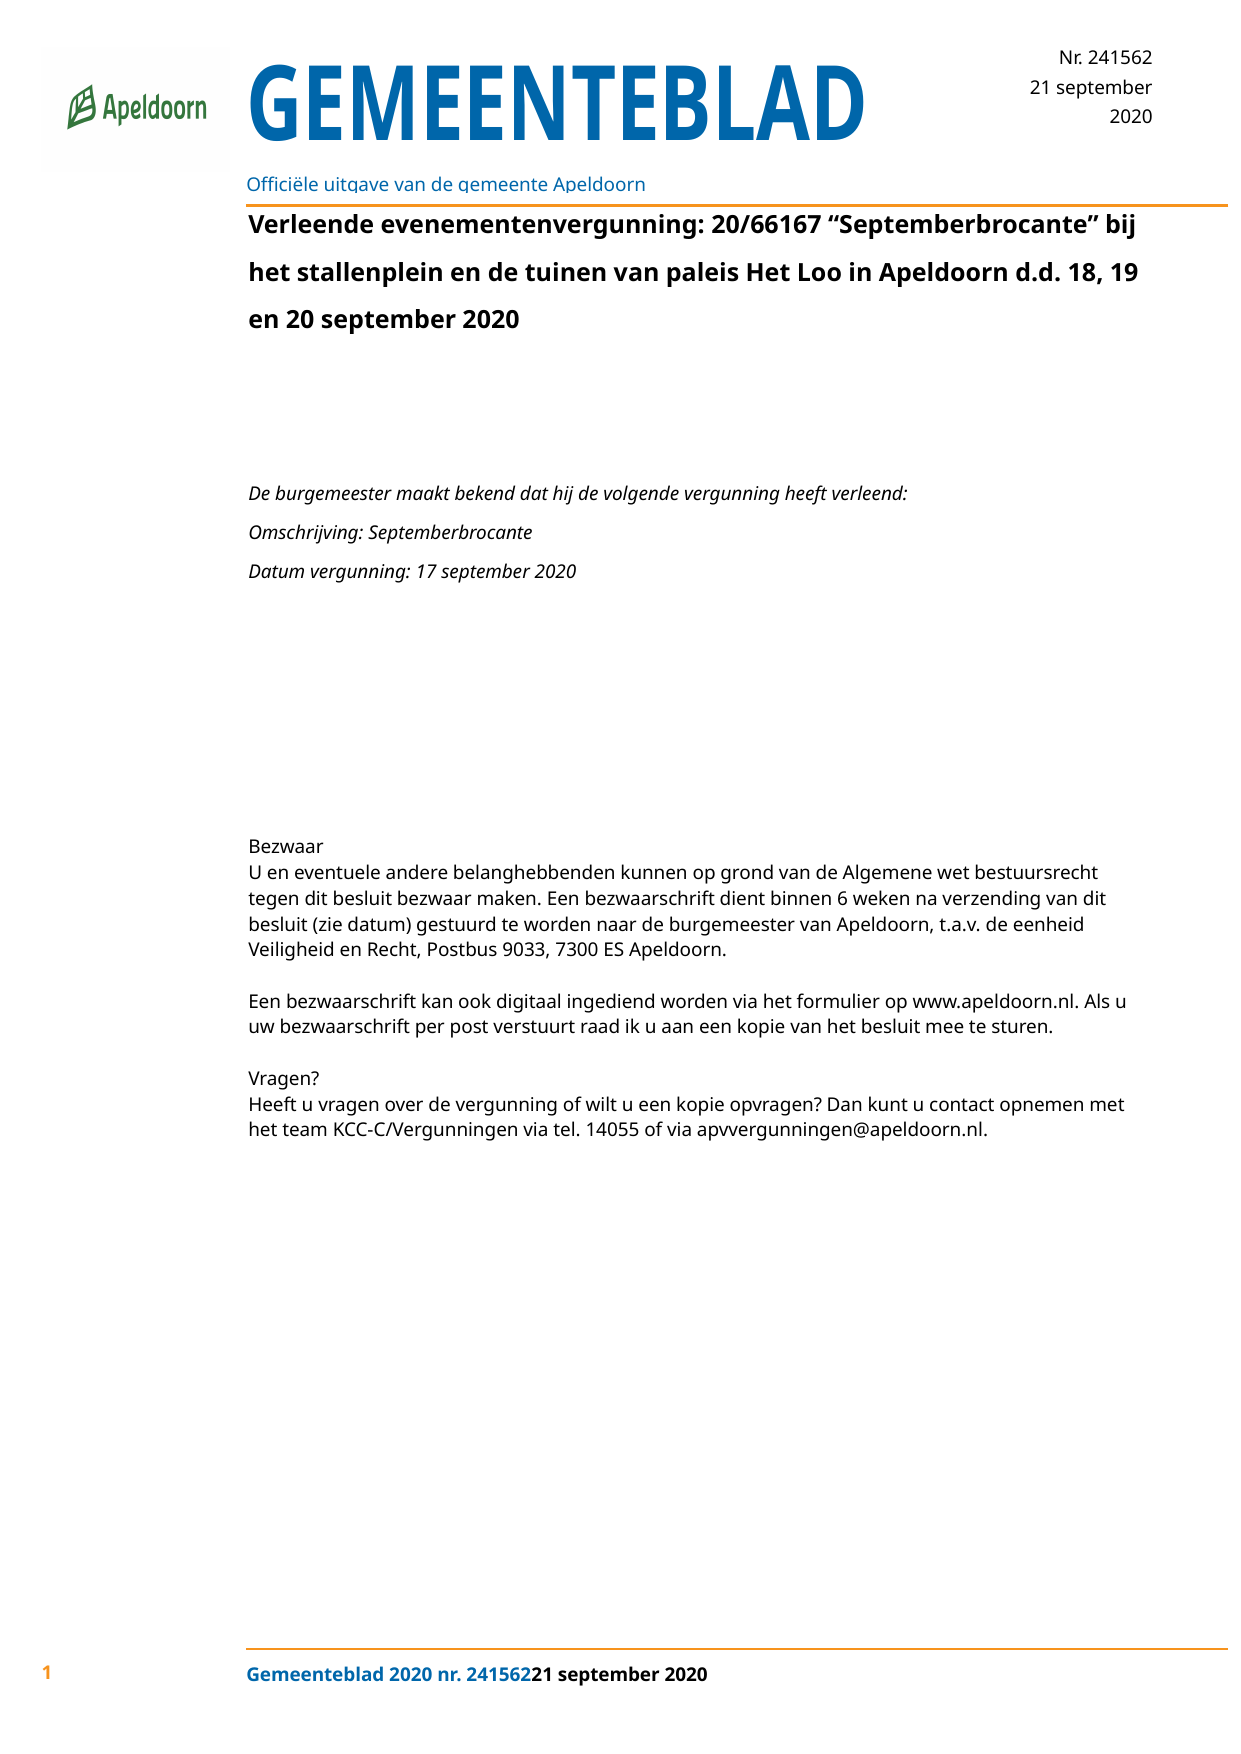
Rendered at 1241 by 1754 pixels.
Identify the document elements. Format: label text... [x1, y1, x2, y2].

text U en eventuele andere belanghebbenden kunnen op grond van de Algemene wet bestuursrecht tegen dit besluit bezwaar maken. Een bezwaarschrift dient binnen 6 weken na verzending van dit besluit (zie datum) gestuurd te worden naar de burgemeester van Apeldoorn, t.a.v. de eenheid Veiligheid en Recht, Postbus 9033, 7300 ES Apeldoorn. [248, 859, 1152, 962]
picture [41, 47, 231, 172]
text Verleende evenementenvergunning: 20/66167 “Septemberbrocante” bij het stallenplein en de tuinen van paleis Het Loo in Apeldoorn d.d. 18, 19 en 20 september 2020 [248, 207, 1152, 336]
text Omschrijving: Septemberbrocante [248, 519, 1152, 545]
text Bezwaar [248, 834, 1152, 859]
text Vragen? [248, 1065, 1152, 1091]
text Datum vergunning: 17 september 2020 [248, 558, 1152, 584]
text Een bezwaarschrift kan ook digitaal ingediend worden via het formulier op www.apeldoorn.nl. Als u uw bezwaarschrift per post verstuurt raad ik u aan een kopie van het besluit mee te sturen. [248, 988, 1152, 1039]
text De burgemeester maakt bekend dat hij de volgende vergunning heeft verleend: [248, 480, 1152, 506]
text Heeft u vragen over de vergunning of wilt u een kopie opvragen? Dan kunt u contact opnemen met het team KCC-C/Vergunningen via tel. 14055 of via apvvergunningen@apeldoorn.nl. [248, 1091, 1152, 1142]
